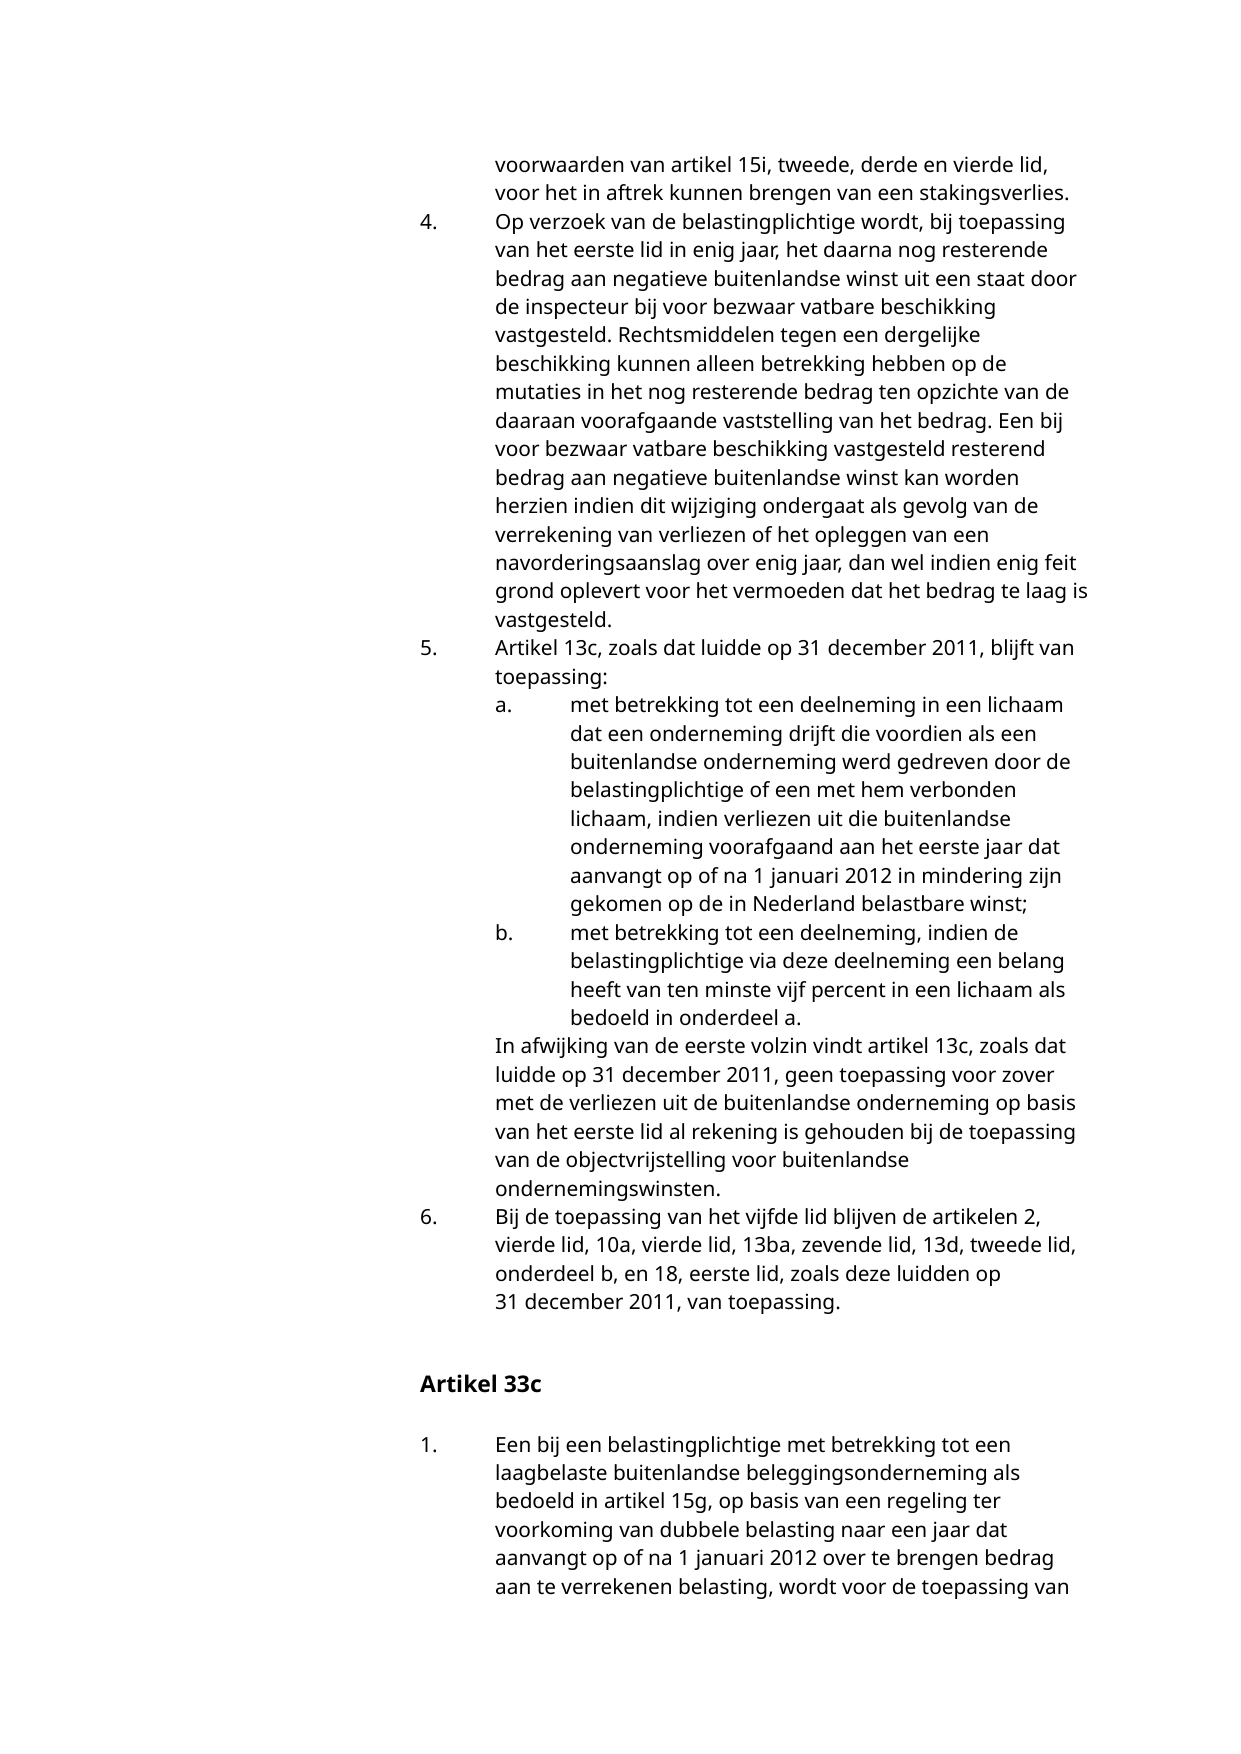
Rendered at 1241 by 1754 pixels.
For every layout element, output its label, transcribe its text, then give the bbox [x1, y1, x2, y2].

list Een bij een belastingplichtige met betrekking tot een laagbelaste buitenlandse beleggingsonderneming als bedoeld in artikel 15g, op basis van een regeling ter voorkoming van dubbele belasting naar een jaar dat aanvangt op of na 1 januari 2012 over te brengen bedrag aan te verrekenen belasting, wordt voor de toepassing van [420, 1430, 1090, 1600]
list Artikel 13c, zoals dat luidde op 31 december 2011, blijft van toepassing: [420, 633, 1090, 690]
list In afwijking van de eerste volzin vindt artikel 13c, zoals dat luidde op 31 december 2011, geen toepassing voor zover met de verliezen uit de buitenlandse onderneming op basis van het eerste lid al rekening is gehouden bij de toepassing van de objectvrijstelling voor buitenlandse ondernemingswinsten. [420, 1032, 1090, 1202]
subtitle Artikel 33c [420, 1368, 1090, 1400]
list Bij de toepassing van het vijfde lid blijven de artikelen 2, vierde lid, 10a, vierde lid, 13ba, zevende lid, 13d, tweede lid, onderdeel b, en 18, eerste lid, zoals deze luidden op 31 december 2011, van toepassing. [420, 1202, 1090, 1316]
list Op verzoek van de belastingplichtige wordt, bij toepassing van het eerste lid in enig jaar, het daarna nog resterende bedrag aan negatieve buitenlandse winst uit een staat door de inspecteur bij voor bezwaar vatbare beschikking vastgesteld. Rechtsmiddelen tegen een dergelijke beschikking kunnen alleen betrekking hebben op de mutaties in het nog resterende bedrag ten opzichte van de daaraan voorafgaande vaststelling van het bedrag. Een bij voor bezwaar vatbare beschikking vastgesteld resterend bedrag aan negatieve buitenlandse winst kan worden herzien indien dit wijziging ondergaat als gevolg van de verrekening van verliezen of het opleggen van een navorderingsaanslag over enig jaar, dan wel indien enig feit grond oplevert voor het vermoeden dat het bedrag te laag is vastgesteld. [420, 207, 1090, 633]
list voorwaarden van artikel 15i, tweede, derde en vierde lid, voor het in aftrek kunnen brengen van een stakingsverlies. [420, 150, 1090, 207]
list met betrekking tot een deelneming in een lichaam dat een onderneming drijft die voordien als een buitenlandse onderneming werd gedreven door de belastingplichtige of een met hem verbonden lichaam, indien verliezen uit die buitenlandse onderneming voorafgaand aan het eerste jaar dat aanvangt op of na 1 januari 2012 in mindering zijn gekomen op de in Nederland belastbare winst; [495, 690, 1090, 918]
list met betrekking tot een deelneming, indien de belastingplichtige via deze deelneming een belang heeft van ten minste vijf percent in een lichaam als bedoeld in onderdeel a. [495, 918, 1090, 1032]
